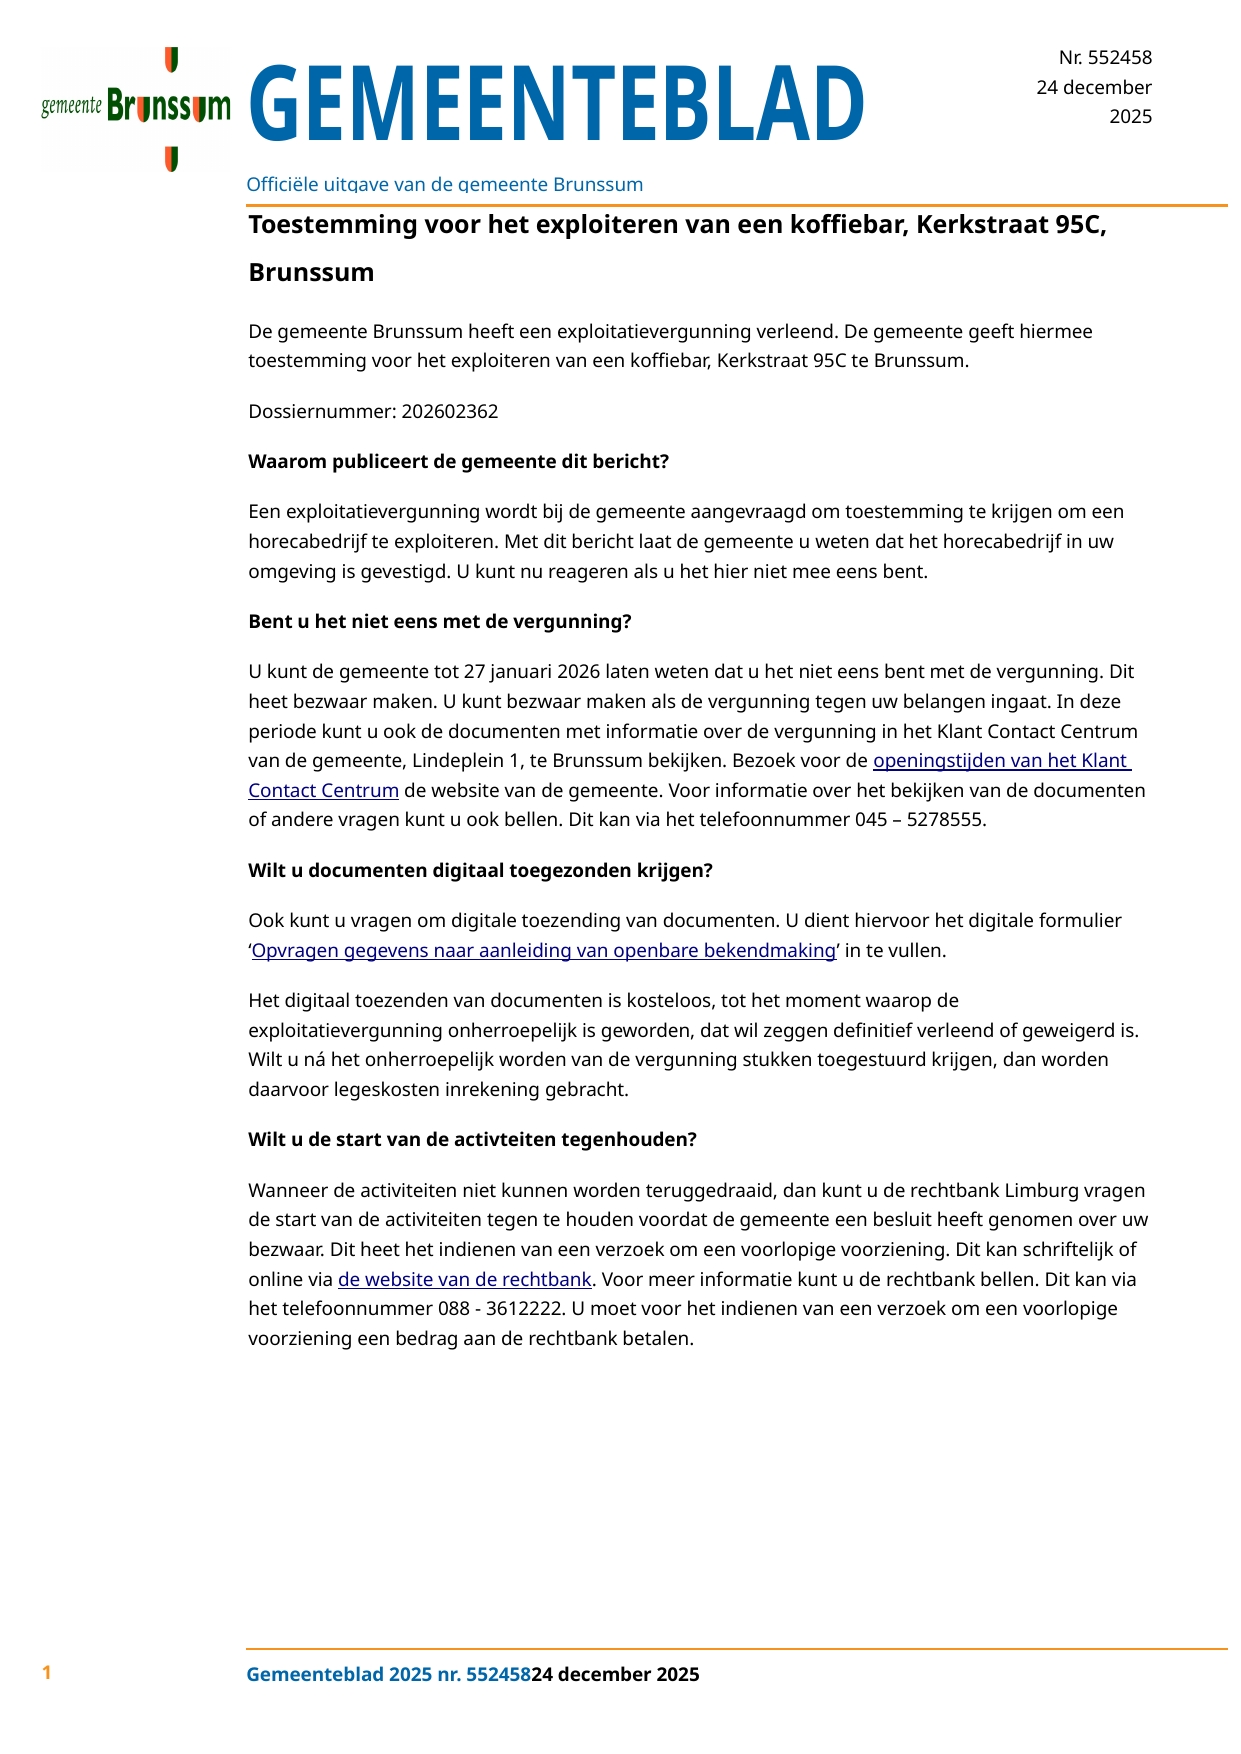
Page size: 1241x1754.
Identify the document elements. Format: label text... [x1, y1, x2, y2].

picture [41, 47, 231, 172]
text Toestemming voor het exploiteren van een koffiebar, Kerkstraat 95C, Brunssum [248, 207, 1152, 288]
text De gemeente Brunssum heeft een exploitatievergunning verleend. De gemeente geeft hiermee toestemming voor het exploiteren van een koffiebar, Kerkstraat 95C te Brunssum. [248, 318, 1152, 373]
text Waarom publiceert de gemeente dit bericht? [248, 448, 1152, 474]
text Wanneer de activiteiten niet kunnen worden teruggedraaid, dan kunt u de rechtbank Limburg vragen de start van de activiteiten tegen te houden voordat de gemeente een besluit heeft genomen over uw bezwaar. Dit heet het indienen van een verzoek om een voorlopige voorziening. Dit kan schriftelijk of online via de website van de rechtbank. Voor meer informatie kunt u de rechtbank bellen. Dit kan via het telefoonnummer 088 - 3612222. U moet voor het indienen van een verzoek om een voorlopige voorziening een bedrag aan de rechtbank betalen. [248, 1177, 1152, 1351]
text Dossiernummer: 202602362 [248, 398, 1152, 424]
text Wilt u documenten digitaal toegezonden krijgen? [248, 857, 1152, 883]
text Bent u het niet eens met de vergunning? [248, 608, 1152, 634]
text U kunt de gemeente tot 27 januari 2026 laten weten dat u het niet eens bent met de vergunning. Dit heet bezwaar maken. U kunt bezwaar maken als de vergunning tegen uw belangen ingaat. In deze periode kunt u ook de documenten met informatie over de vergunning in het Klant Contact Centrum van de gemeente, Lindeplein 1, te Brunssum bekijken. Bezoek voor de openingstijden van het Klant Contact Centrum de website van de gemeente. Voor informatie over het bekijken van de documenten of andere vragen kunt u ook bellen. Dit kan via het telefoonnummer 045 – 5278555. [248, 659, 1152, 832]
text Ook kunt u vragen om digitale toezending van documenten. U dient hiervoor het digitale formulier ‘Opvragen gegevens naar aanleiding van openbare bekendmaking’ in te vullen. [248, 907, 1152, 963]
text Wilt u de start van de activteiten tegenhouden? [248, 1127, 1152, 1152]
text Het digitaal toezenden van documenten is kosteloos, tot het moment waarop de exploitatievergunning onherroepelijk is geworden, dat wil zeggen definitief verleend of geweigerd is. Wilt u ná het onherroepelijk worden van de vergunning stukken toegestuurd krijgen, dan worden daarvoor legeskosten inrekening gebracht. [248, 987, 1152, 1102]
text Een exploitatievergunning wordt bij de gemeente aangevraagd om toestemming te krijgen om een horecabedrijf te exploiteren. Met dit bericht laat de gemeente u weten dat het horecabedrijf in uw omgeving is gevestigd. U kunt nu reageren als u het hier niet mee eens bent. [248, 499, 1152, 584]
